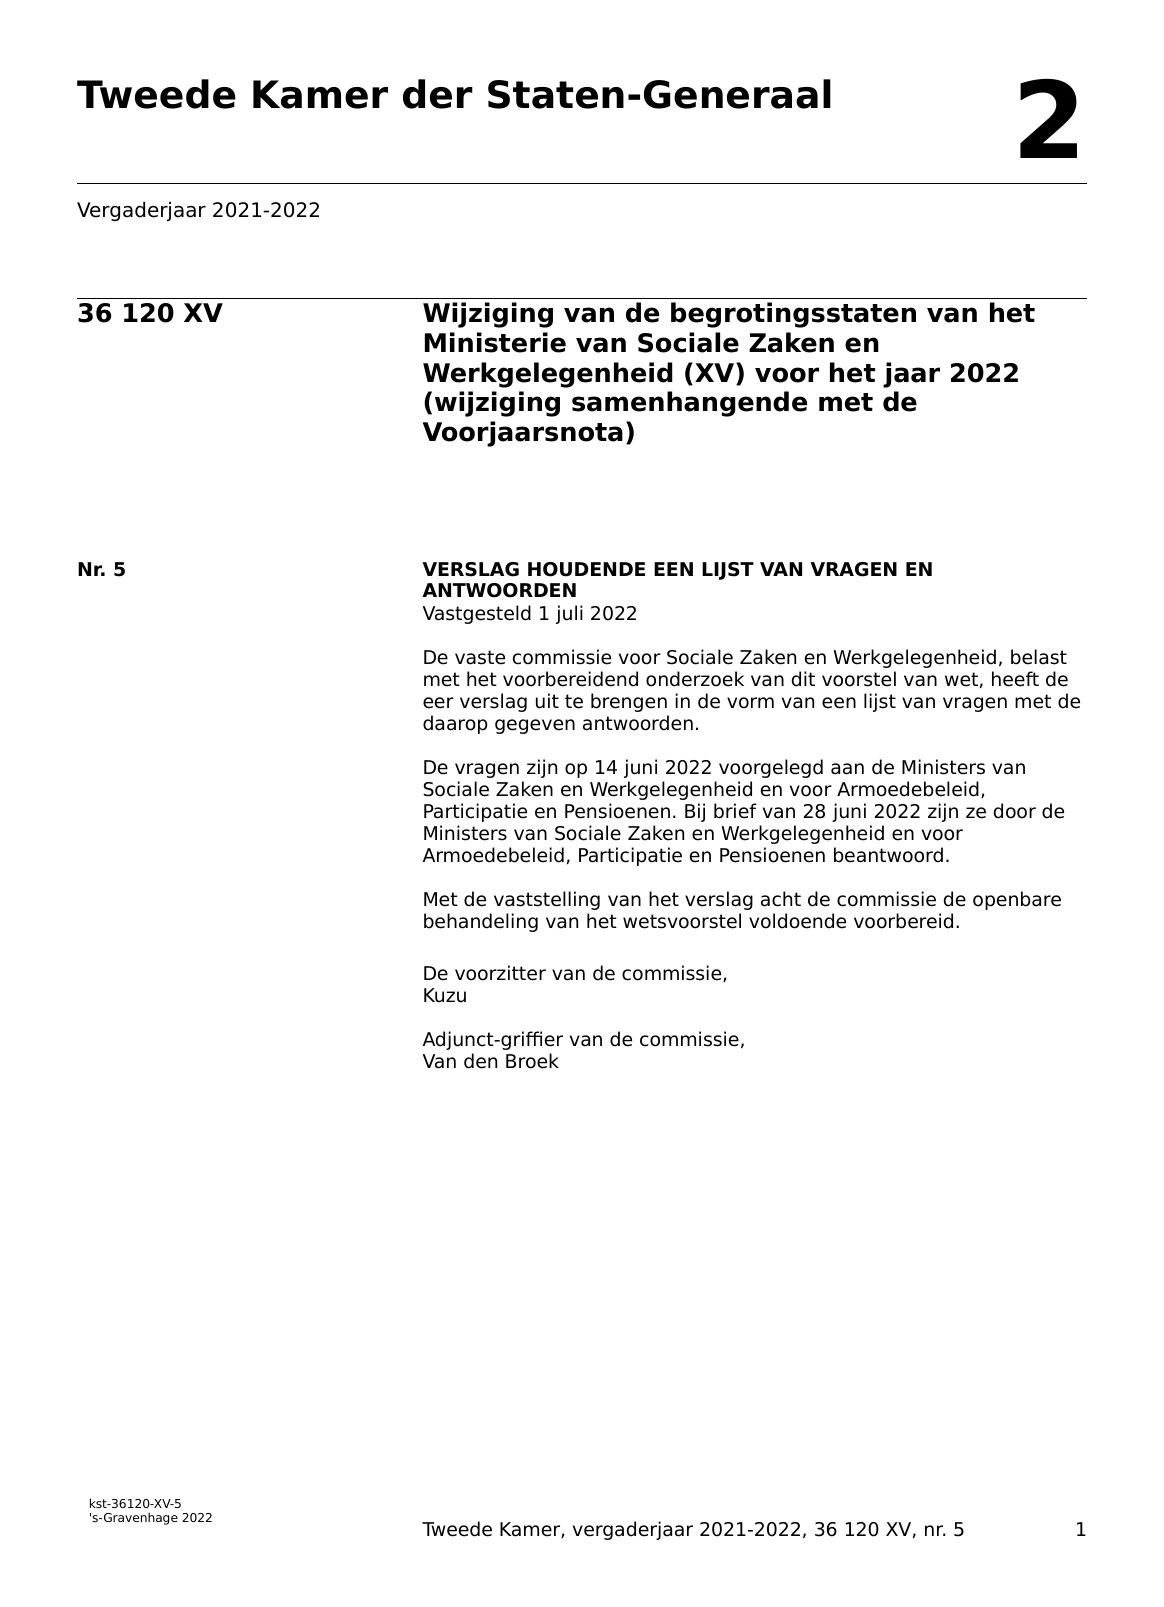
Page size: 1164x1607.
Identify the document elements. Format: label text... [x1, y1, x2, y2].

text De vaste commissie voor Sociale Zaken en Werkgelegenheid, belast met het voorbereidend onderzoek van dit voorstel van wet, heeft de eer verslag uit te brengen in de vorm van een lijst van vragen met de daarop gegeven antwoorden. [422, 647, 1087, 734]
text Vastgesteld 1 juli 2022 [422, 602, 1087, 624]
text De voorzitter van de commissie, Kuzu [422, 963, 1087, 1007]
text De vragen zijn op 14 juni 2022 voorgelegd aan de Ministers van Sociale Zaken en Werkgelegenheid en voor Armoedebeleid, Participatie en Pensioenen. Bij brief van 28 juni 2022 zijn ze door de Ministers van Sociale Zaken en Werkgelegenheid en voor Armoedebeleid, Participatie en Pensioenen beantwoord. [422, 757, 1087, 867]
table_header Tweede Kamer der Staten-Generaal [77, 59, 886, 183]
text Adjunct-griffier van de commissie, Van den Broek [422, 1029, 1087, 1073]
text kst-36120-XV-5 [88, 1497, 323, 1511]
text 's-Gravenhage 2022 [88, 1511, 323, 1525]
table_cell Vergaderjaar 2021-2022 [77, 184, 1087, 298]
table_header 2 [886, 59, 1087, 183]
subtitle Nr. 5 VERSLAG HOUDENDE EEN LIJST VAN VRAGEN EN ANTWOORDEN [77, 558, 1087, 602]
subtitle 36 120 XV Wijziging van de begrotingsstaten van het Ministerie van Sociale Zaken en Werkgelegenheid (XV) voor het jaar 2022 (wijziging samenhangende met de Voorjaarsnota) [77, 299, 1087, 447]
text Met de vaststelling van het verslag acht de commissie de openbare behandeling van het wetsvoorstel voldoende voorbereid. [422, 889, 1087, 933]
